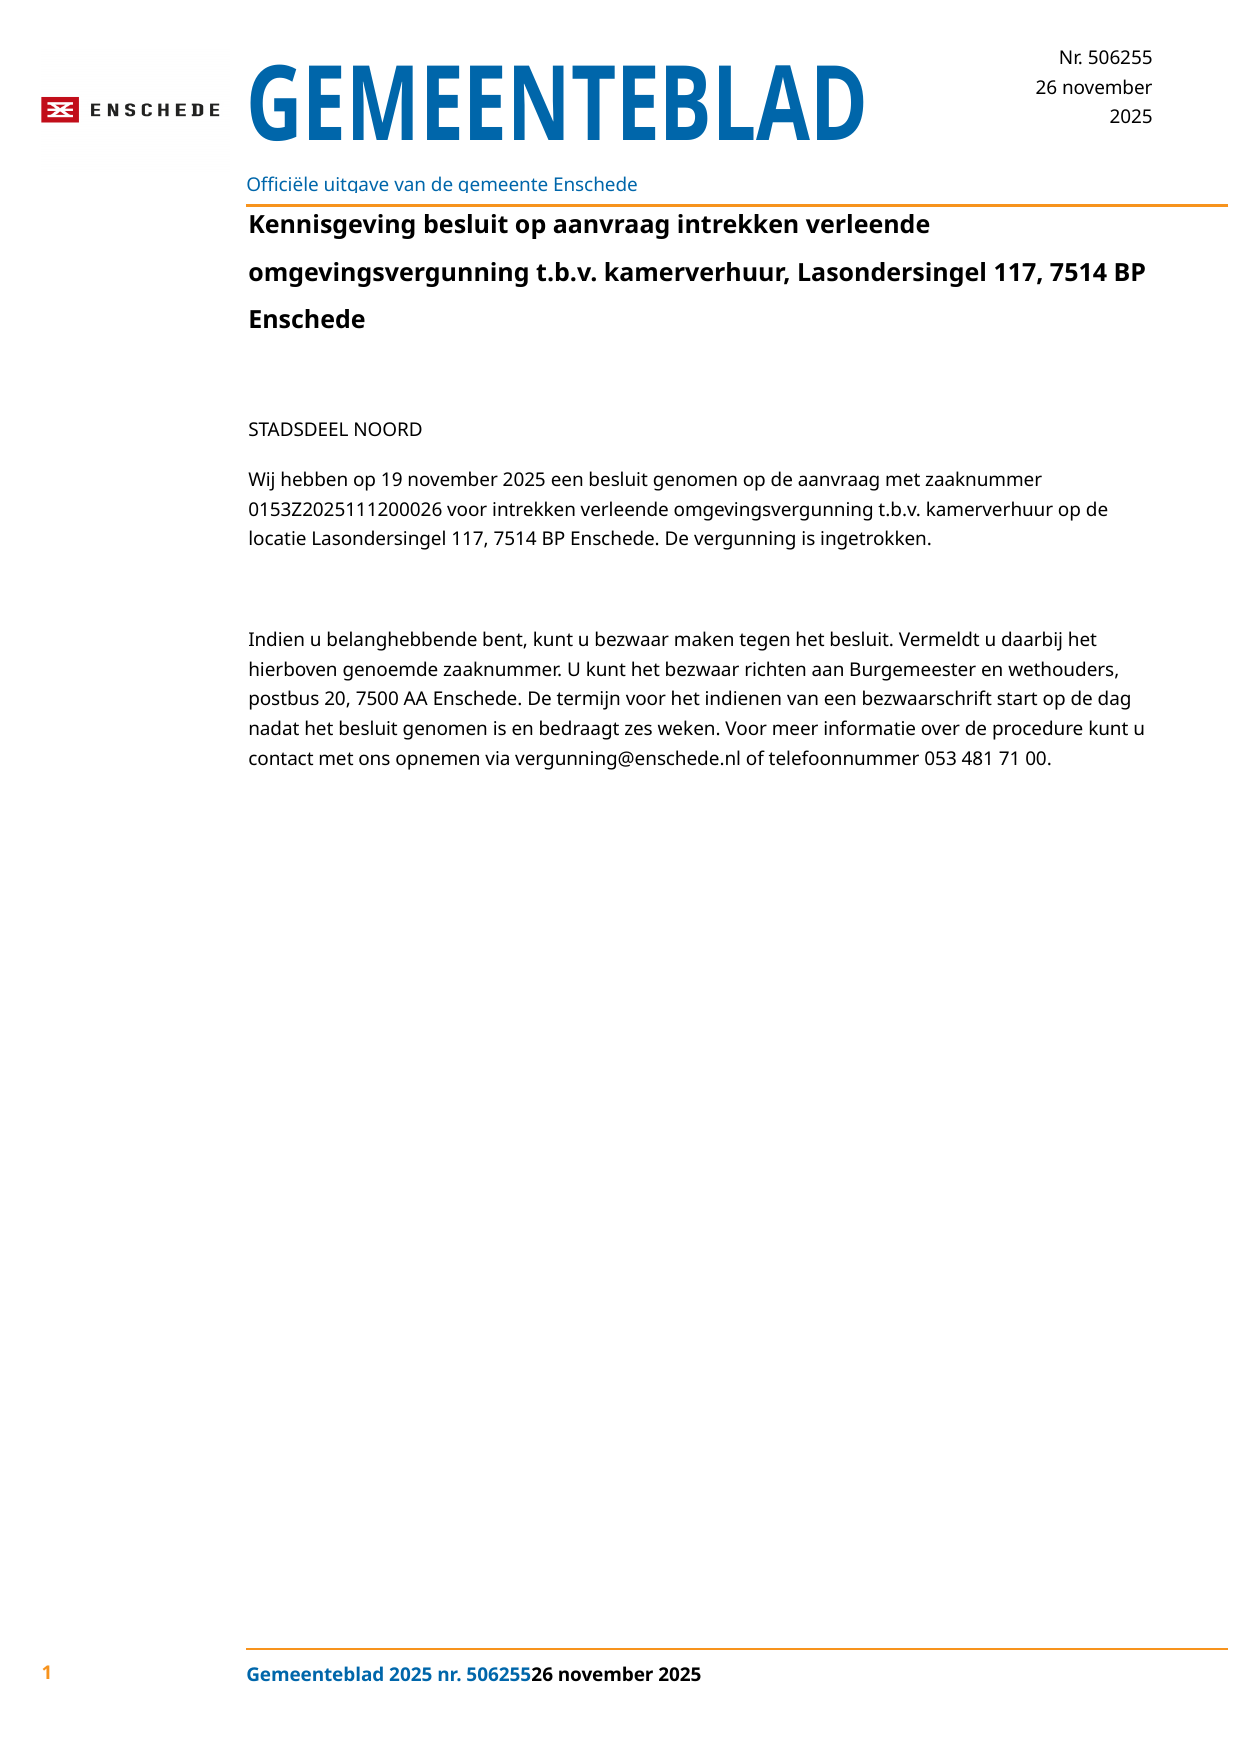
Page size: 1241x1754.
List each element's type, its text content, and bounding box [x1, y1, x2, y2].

text Kennisgeving besluit op aanvraag intrekken verleende omgevingsvergunning t.b.v. kamerverhuur, Lasondersingel 117, 7514 BP Enschede [248, 207, 1152, 336]
text Wij hebben op 19 november 2025 een besluit genomen op de aanvraag met zaaknummer 0153Z2025111200026 voor intrekken verleende omgevingsvergunning t.b.v. kamerverhuur op de locatie Lasondersingel 117, 7514 BP Enschede. De vergunning is ingetrokken. [248, 466, 1152, 551]
text STADSDEEL NOORD [248, 416, 1152, 442]
text Indien u belanghebbende bent, kunt u bezwaar maken tegen het besluit. Vermeldt u daarbij het hierboven genoemde zaaknummer. U kunt het bezwaar richten aan Burgemeester en wethouders, postbus 20, 7500 AA Enschede. De termijn voor het indienen van een bezwaarschrift start op de dag nadat het besluit genomen is en bedraagt zes weken. Voor meer informatie over de procedure kunt u contact met ons opnemen via vergunning@enschede.nl of telefoonnummer 053 481 71 00. [248, 626, 1152, 770]
picture [41, 47, 231, 172]
